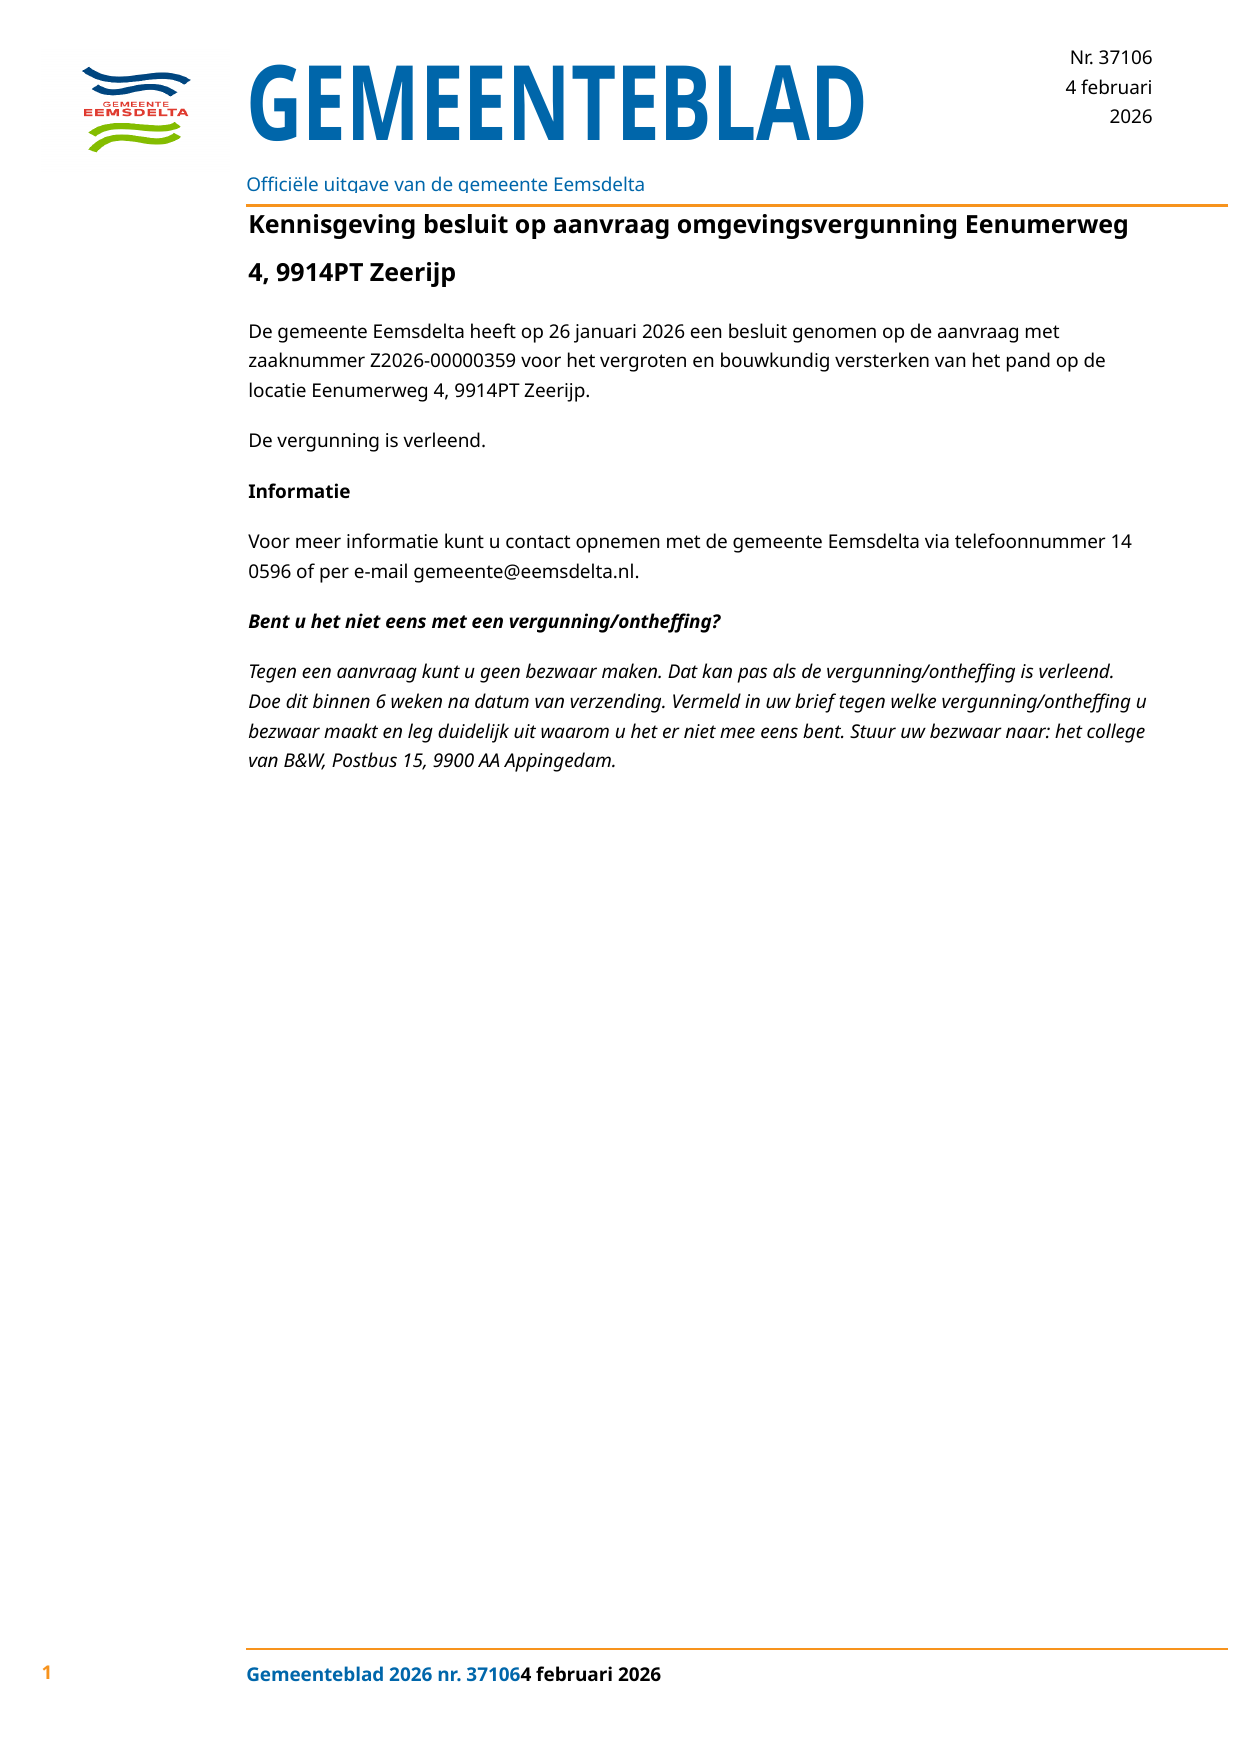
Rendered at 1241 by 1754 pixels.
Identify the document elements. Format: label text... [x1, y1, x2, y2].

text Bent u het niet eens met een vergunning/ontheffing? [248, 608, 1152, 634]
picture [41, 47, 231, 172]
text De vergunning is verleend. [248, 427, 1152, 453]
text Tegen een aanvraag kunt u geen bezwaar maken. Dat kan pas als de vergunning/ontheffing is verleend. Doe dit binnen 6 weken na datum van verzending. Vermeld in uw brief tegen welke vergunning/ontheffing u bezwaar maakt en leg duidelijk uit waarom u het er niet mee eens bent. Stuur uw bezwaar naar: het college van B&W, Postbus 15, 9900 AA Appingedam. [248, 659, 1152, 773]
text Kennisgeving besluit op aanvraag omgevingsvergunning Eenumerweg 4, 9914PT Zeerijp [248, 207, 1152, 288]
text Voor meer informatie kunt u contact opnemen met de gemeente Eemsdelta via telefoonnummer 14 0596 of per e-mail gemeente@eemsdelta.nl. [248, 528, 1152, 584]
text Informatie [248, 478, 1152, 504]
text De gemeente Eemsdelta heeft op 26 januari 2026 een besluit genomen op de aanvraag met zaaknummer Z2026-00000359 voor het vergroten en bouwkundig versterken van het pand op de locatie Eenumerweg 4, 9914PT Zeerijp. [248, 318, 1152, 403]
